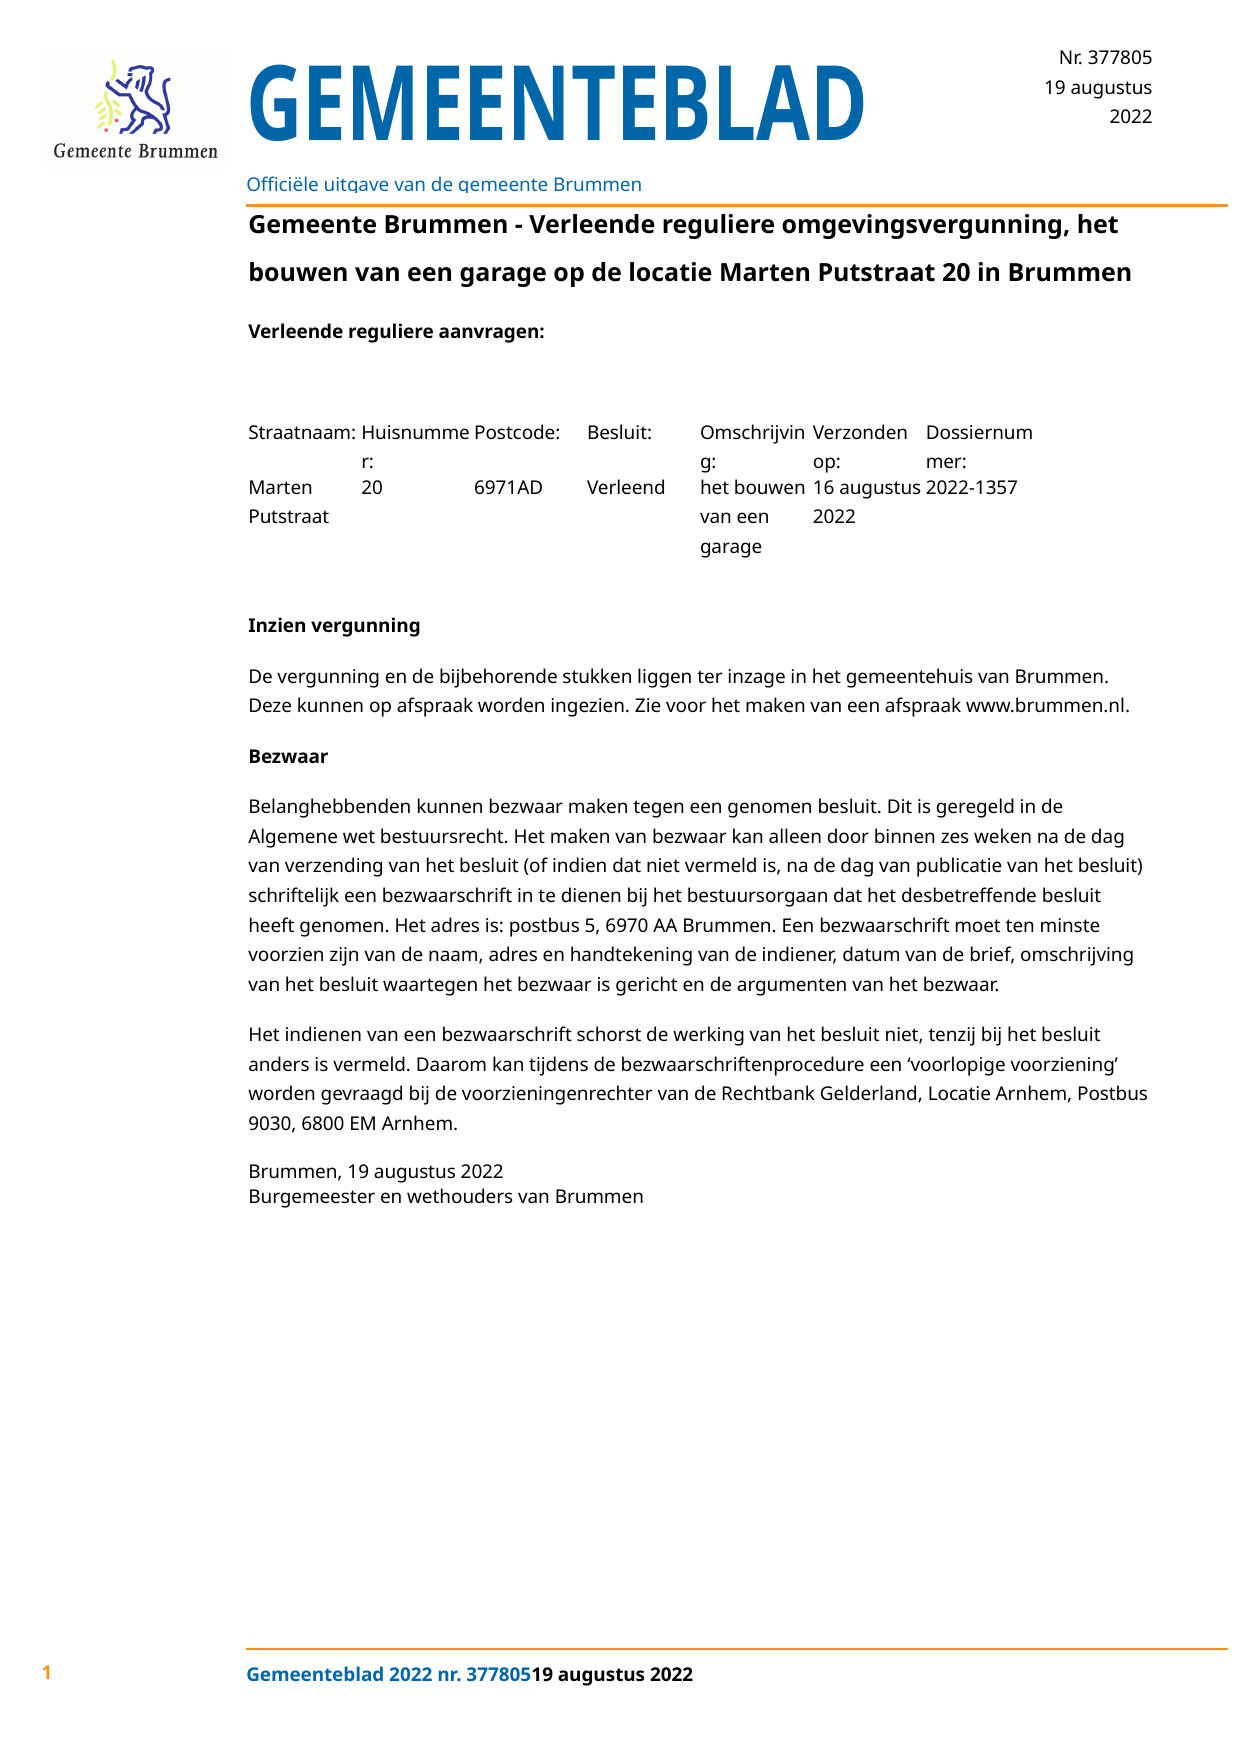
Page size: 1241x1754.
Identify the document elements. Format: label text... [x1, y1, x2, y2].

table_header Omschrijving: [700, 419, 813, 474]
text Gemeente Brummen - Verleende reguliere omgevingsvergunning, het bouwen van een garage op de locatie Marten Putstraat 20 in Brummen [248, 207, 1152, 288]
table_cell 2022-1357 [926, 474, 1038, 559]
table_header Besluit: [587, 419, 700, 474]
text Het indienen van een bezwaarschrift schorst de werking van het besluit niet, tenzij bij het besluit anders is vermeld. Daarom kan tijdens de bezwaarschriftenprocedure een ‘voorlopige voorziening’ worden gevraagd bij de voorzieningenrechter van de Rechtbank Gelderland, Locatie Arnhem, Postbus 9030, 6800 EM Arnhem. [248, 1021, 1152, 1136]
table_header Huisnummer: [361, 419, 474, 474]
text Brummen, 19 augustus 2022 [248, 1158, 1152, 1184]
table_header Postcode: [474, 419, 587, 474]
table_cell het bouwen van een garage [700, 474, 813, 559]
text Inzien vergunning [248, 613, 1152, 638]
text Belanghebbenden kunnen bezwaar maken tegen een genomen besluit. Dit is geregeld in de Algemene wet bestuursrecht. Het maken van bezwaar kan alleen door binnen zes weken na de dag van verzending van het besluit (of indien dat niet vermeld is, na de dag van publicatie van het besluit) schriftelijk een bezwaarschrift in te dienen bij het bestuursorgaan dat het desbetreffende besluit heeft genomen. Het adres is: postbus 5, 6970 AA Brummen. Een bezwaarschrift moet ten minste voorzien zijn van de naam, adres en handtekening van de indiener, datum van de brief, omschrijving van het besluit waartegen het bezwaar is gericht en de argumenten van het bezwaar. [248, 793, 1152, 997]
text Burgemeester en wethouders van Brummen [248, 1184, 1152, 1209]
text De vergunning en de bijbehorende stukken liggen ter inzage in het gemeentehuis van Brummen. Deze kunnen op afspraak worden ingezien. Zie voor het maken van een afspraak www.brummen.nl. [248, 663, 1152, 718]
table_header Verzonden op: [813, 419, 926, 474]
table_header Straatnaam: [248, 419, 361, 474]
picture [41, 47, 231, 172]
text Bezwaar [248, 743, 1152, 769]
text Verleende reguliere aanvragen: [248, 318, 1152, 344]
table_cell 6971AD [474, 474, 587, 559]
table_header [1039, 419, 1152, 474]
table_cell Verleend [587, 474, 700, 559]
table_header Dossiernummer: [926, 419, 1038, 474]
table_cell 20 [361, 474, 474, 559]
table_cell Marten Putstraat [248, 474, 361, 559]
table_cell 16 augustus 2022 [813, 474, 926, 559]
table_cell [1039, 474, 1152, 559]
